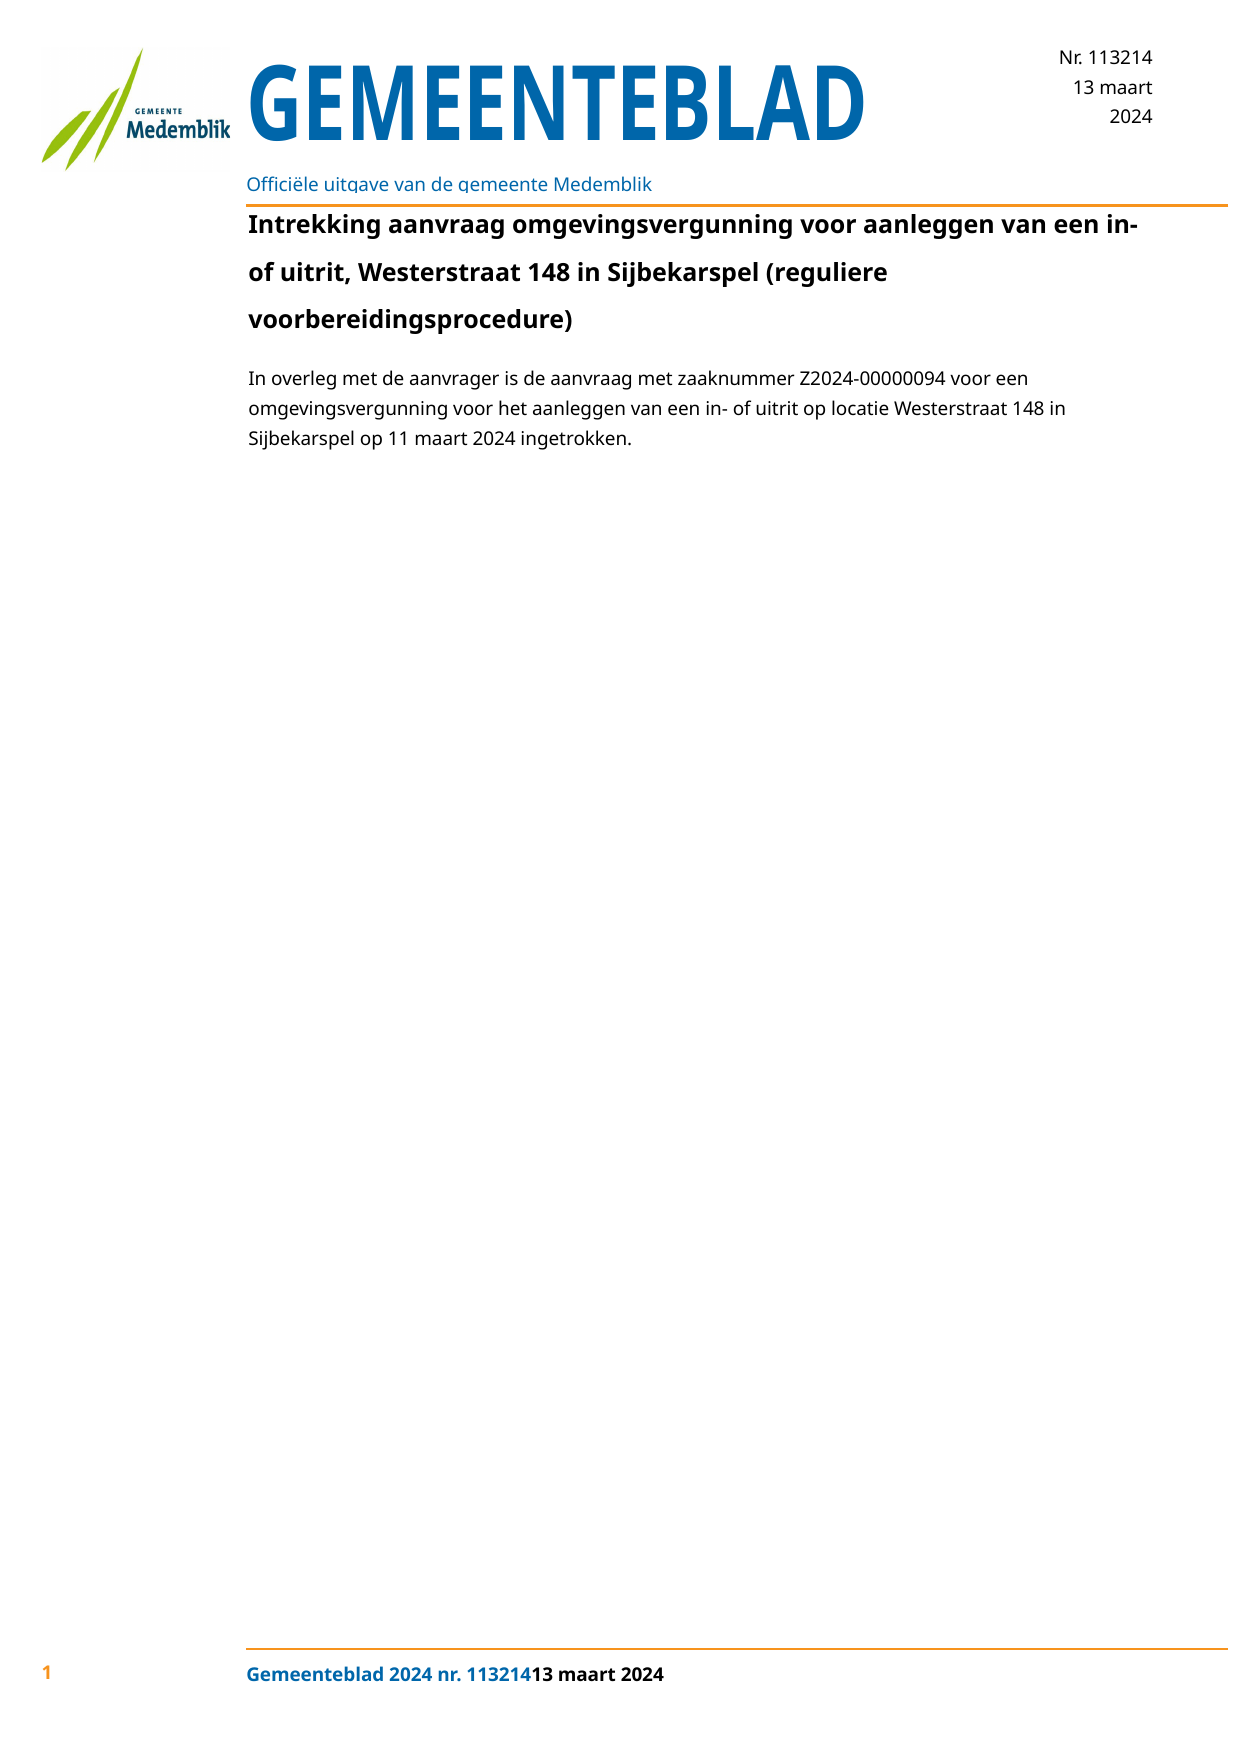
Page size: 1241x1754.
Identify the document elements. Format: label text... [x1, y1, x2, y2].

picture [41, 47, 231, 172]
text Intrekking aanvraag omgevingsvergunning voor aanleggen van een in- of uitrit, Westerstraat 148 in Sijbekarspel (reguliere voorbereidingsprocedure) [248, 207, 1152, 336]
text In overleg met de aanvrager is de aanvraag met zaaknummer Z2024-00000094 voor een omgevingsvergunning voor het aanleggen van een in- of uitrit op locatie Westerstraat 148 in Sijbekarspel op 11 maart 2024 ingetrokken. [248, 366, 1152, 450]
